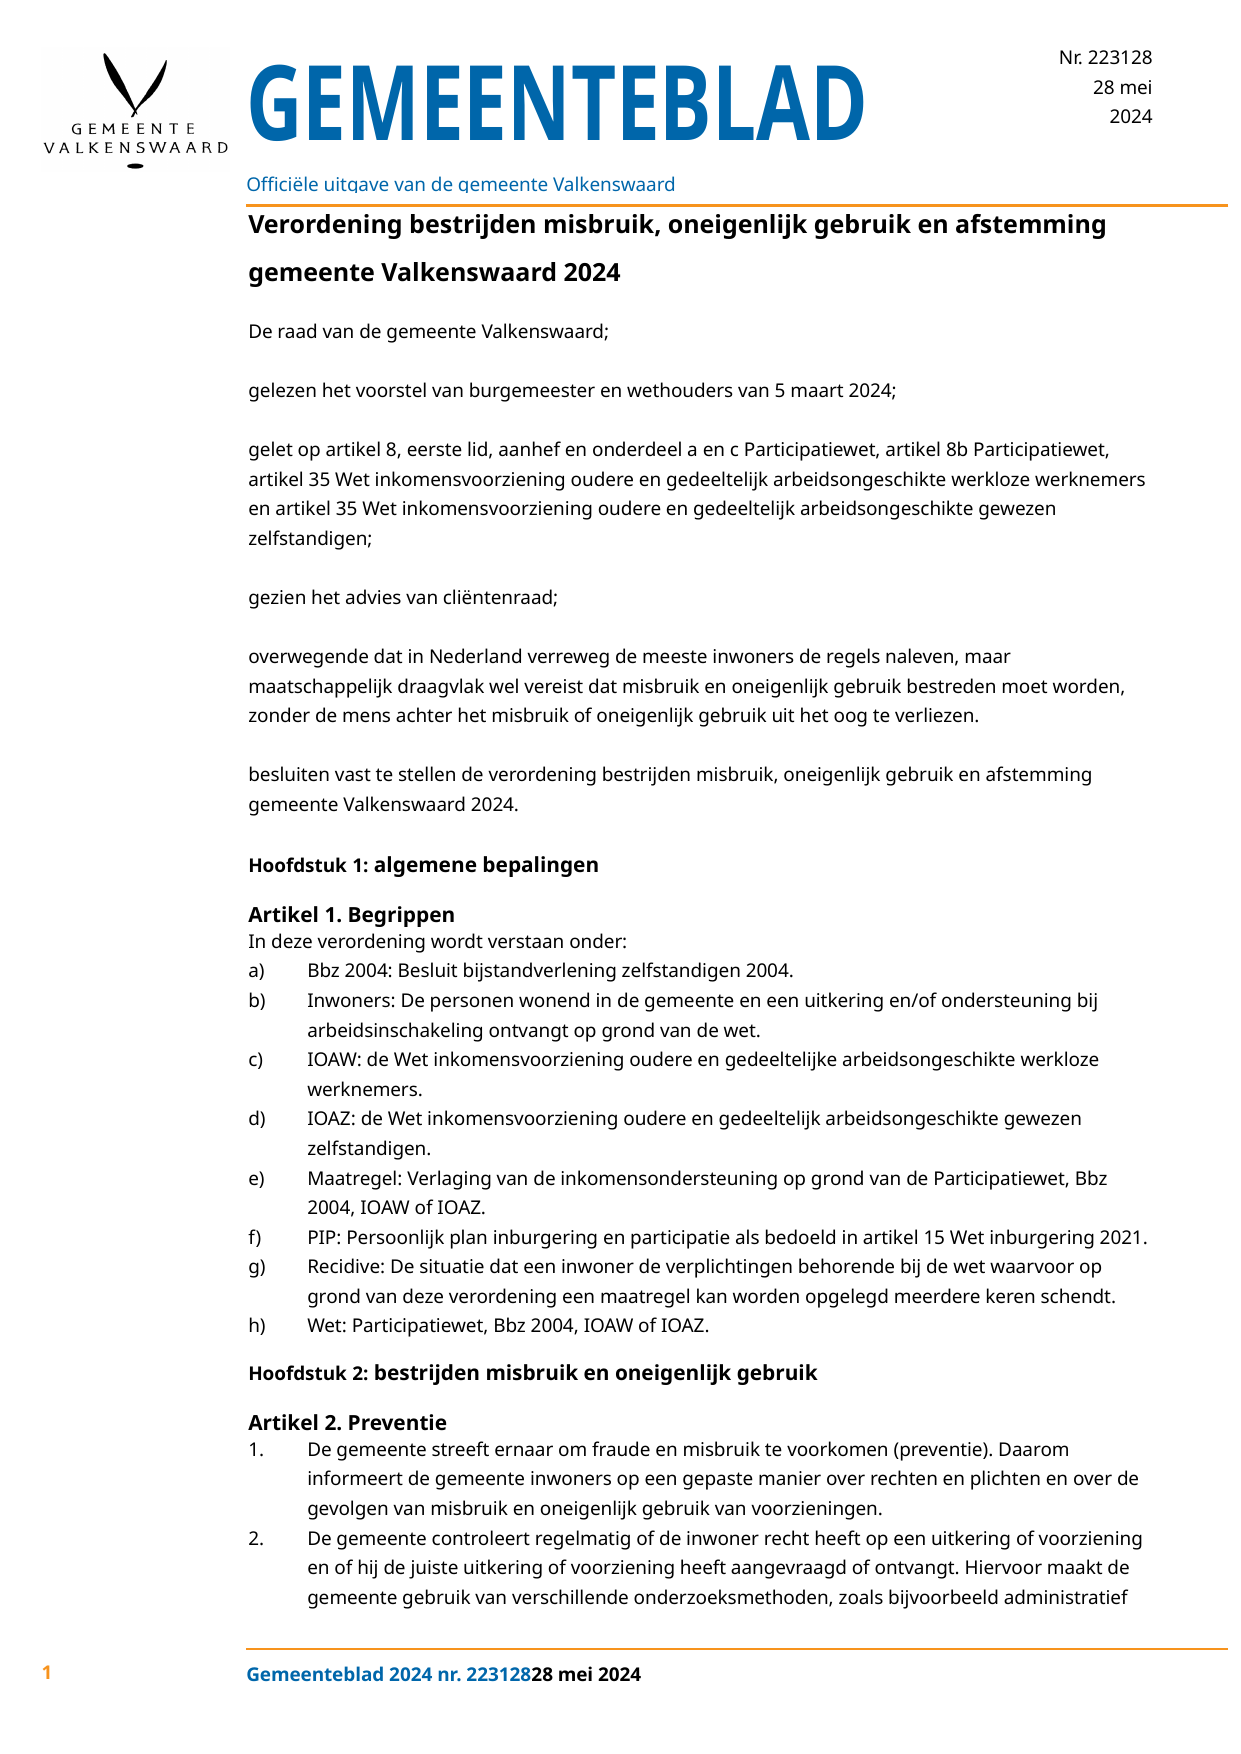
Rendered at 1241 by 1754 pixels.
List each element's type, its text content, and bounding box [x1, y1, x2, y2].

list Bbz 2004: Besluit bijstandverlening zelfstandigen 2004. [248, 958, 1152, 983]
text gezien het advies van cliëntenraad; [248, 584, 1152, 610]
text overwegende dat in Nederland verreweg de meeste inwoners de regels naleven, maar maatschappelijk draagvlak wel vereist dat misbruik en oneigenlijk gebruik bestreden moet worden, zonder de mens achter het misbruik of oneigenlijk gebruik uit het oog te verliezen. [248, 643, 1152, 728]
text Hoofdstuk 2: bestrijden misbruik en oneigenlijk gebruik [248, 1358, 1152, 1387]
text Hoofdstuk 1: algemene bepalingen [248, 850, 1152, 879]
list De gemeente streeft ernaar om fraude en misbruik te voorkomen (preventie). Daarom informeert de gemeente inwoners op een gepaste manier over rechten en plichten en over de gevolgen van misbruik en oneigenlijk gebruik van voorzieningen. [248, 1436, 1152, 1521]
text gelet op artikel 8, eerste lid, aanhef en onderdeel a en c Participatiewet, artikel 8b Participatiewet, artikel 35 Wet inkomensvoorziening oudere en gedeeltelijk arbeidsongeschikte werkloze werknemers en artikel 35 Wet inkomensvoorziening oudere en gedeeltelijk arbeidsongeschikte gewezen zelfstandigen; [248, 436, 1152, 551]
text Verordening bestrijden misbruik, oneigenlijk gebruik en afstemming gemeente Valkenswaard 2024 [248, 207, 1152, 288]
text Artikel 2. Preventie [248, 1408, 1152, 1436]
list Maatregel: Verlaging van de inkomensondersteuning op grond van de Participatiewet, Bbz 2004, IOAW of IOAZ. [248, 1165, 1152, 1220]
list Recidive: De situatie dat een inwoner de verplichtingen behorende bij de wet waarvoor op grond van deze verordening een maatregel kan worden opgelegd meerdere keren schendt. [248, 1253, 1152, 1309]
text besluiten vast te stellen de verordening bestrijden misbruik, oneigenlijk gebruik en afstemming gemeente Valkenswaard 2024. [248, 762, 1152, 817]
text In deze verordening wordt verstaan onder: [248, 928, 1152, 954]
list Wet: Participatiewet, Bbz 2004, IOAW of IOAZ. [248, 1313, 1152, 1338]
list De gemeente controleert regelmatig of de inwoner recht heeft op een uitkering of voorziening en of hij de juiste uitkering of voorziening heeft aangevraagd of ontvangt. Hiervoor maakt de gemeente gebruik van verschillende onderzoeksmethoden, zoals bijvoorbeeld administratief [248, 1525, 1152, 1610]
list Inwoners: De personen wonend in de gemeente en een uitkering en/of ondersteuning bij arbeidsinschakeling ontvangt op grond van de wet. [248, 987, 1152, 1043]
text Artikel 1. Begrippen [248, 900, 1152, 928]
picture [41, 47, 231, 172]
list IOAW: de Wet inkomensvoorziening oudere en gedeeltelijke arbeidsongeschikte werkloze werknemers. [248, 1046, 1152, 1102]
list IOAZ: de Wet inkomensvoorziening oudere en gedeeltelijk arbeidsongeschikte gewezen zelfstandigen. [248, 1106, 1152, 1161]
list PIP: Persoonlijk plan inburgering en participatie als bedoeld in artikel 15 Wet inburgering 2021. [248, 1224, 1152, 1250]
text De raad van de gemeente Valkenswaard; [248, 318, 1152, 344]
text gelezen het voorstel van burgemeester en wethouders van 5 maart 2024; [248, 377, 1152, 403]
